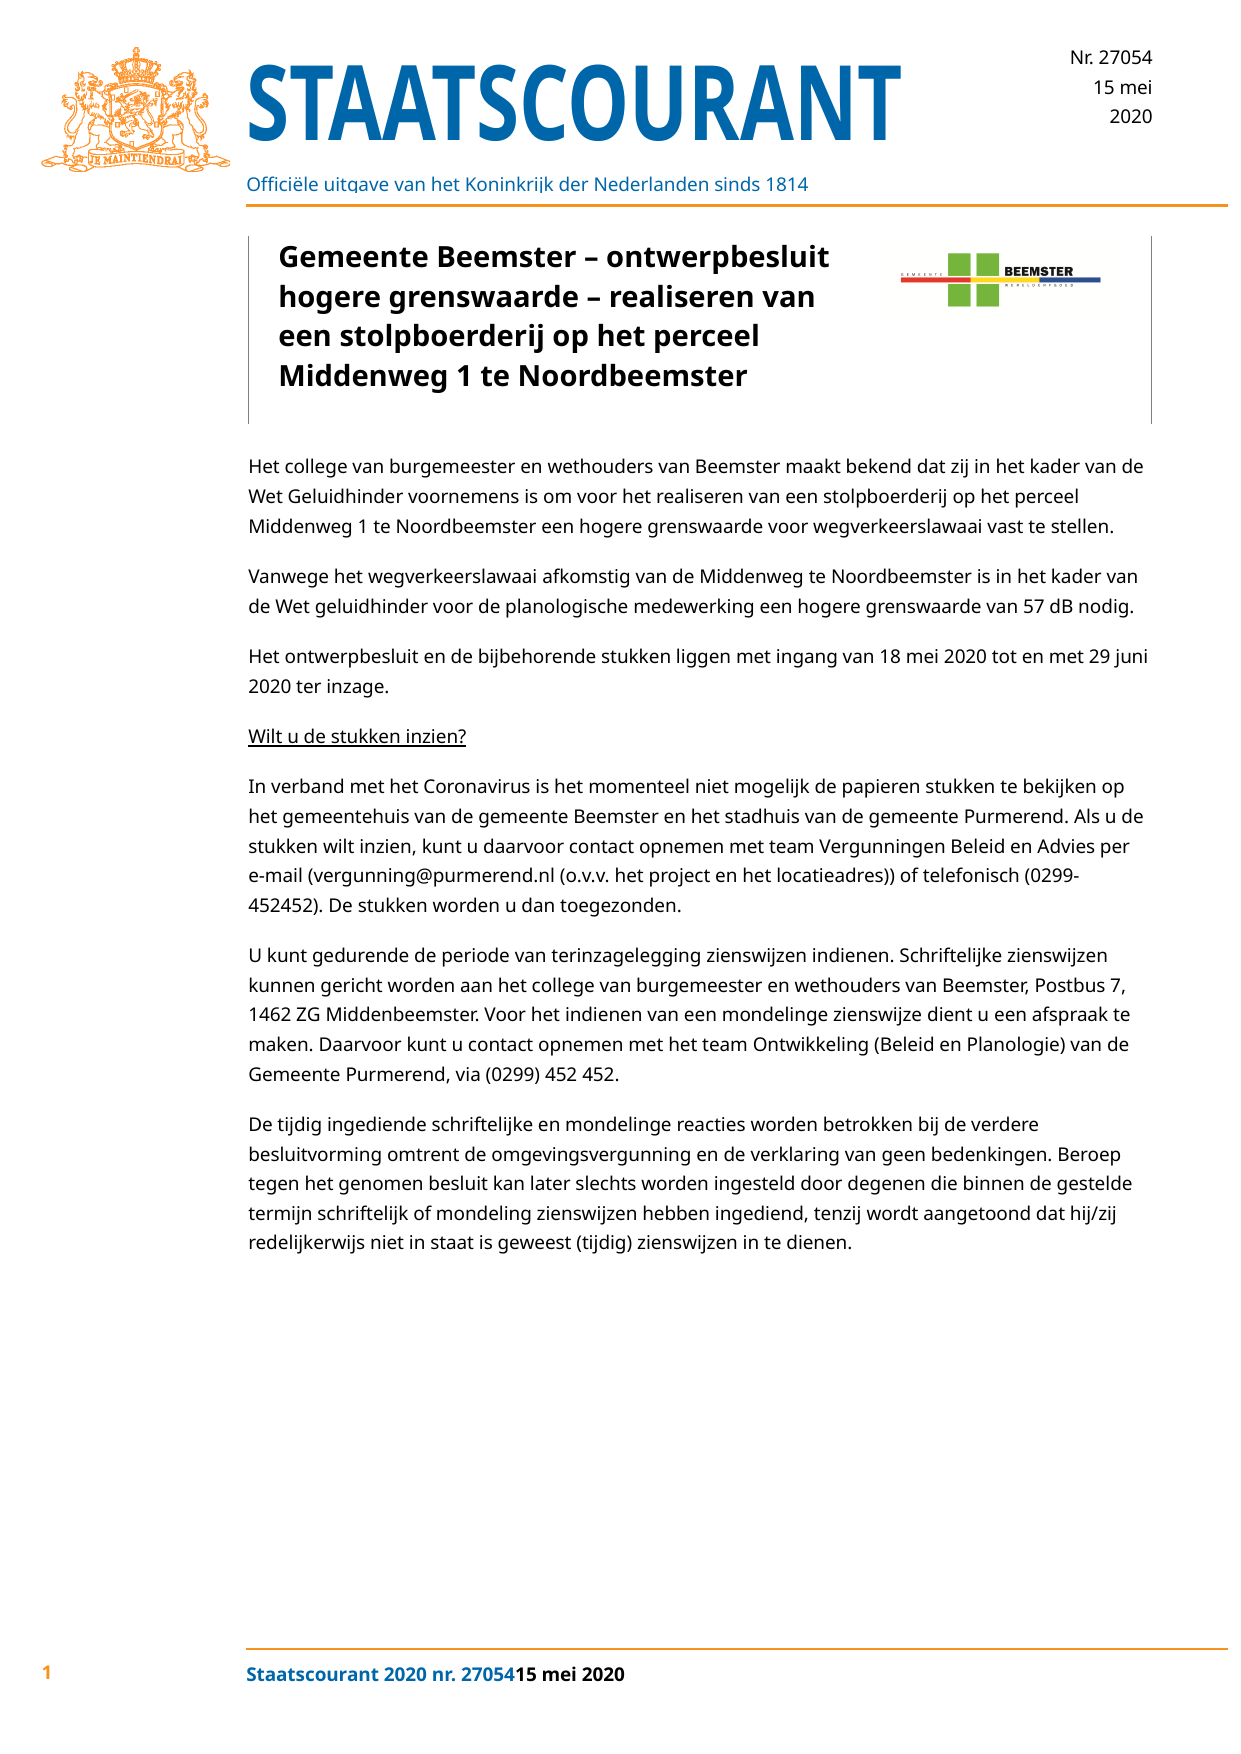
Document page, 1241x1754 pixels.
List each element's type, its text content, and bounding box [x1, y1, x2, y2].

table_header [1119, 236, 1151, 322]
text Wilt u de stukken inzien? [248, 723, 1152, 749]
text U kunt gedurende de periode van terinzagelegging zienswijzen indienen. Schriftelijke zienswijzen kunnen gericht worden aan het college van burgemeester en wethouders van Beemster, Postbus 7, 1462 ZG Middenbeemster. Voor het indienen van een mondelinge zienswijze dient u een afspraak te maken. Daarvoor kunt u contact opnemen met het team Ontwikkeling (Beleid en Planologie) van de Gemeente Purmerend, via (0299) 452 452. [248, 942, 1152, 1086]
table_header [850, 236, 882, 322]
text Het college van burgemeester en wethouders van Beemster maakt bekend dat zij in het kader van de Wet Geluidhinder voornemens is om voor het realiseren van een stolpboerderij op het perceel Middenweg 1 te Noordbeemster een hogere grenswaarde voor wegverkeerslawaai vast te stellen. [248, 454, 1152, 538]
text Vanwege het wegverkeerslawaai afkomstig van de Middenweg te Noordbeemster is in het kader van de Wet geluidhinder voor de planologische medewerking een hogere grenswaarde van 57 dB nodig. [248, 563, 1152, 618]
text Het ontwerpbesluit en de bijbehorende stukken liggen met ingang van 18 mei 2020 tot en met 29 juni 2020 ter inzage. [248, 643, 1152, 698]
text De tijdig ingediende schriftelijke en mondelinge reacties worden betrokken bij de verdere besluitvorming omtrent de omgevingsvergunning en de verklaring van geen bedenkingen. Beroep tegen het genomen besluit kan later slechts worden ingesteld door degenen die binnen de gestelde termijn schriftelijk of mondeling zienswijzen hebben ingediend, tenzij wordt aangetoond dat hij/zij redelijkerwijs niet in staat is geweest (tijdig) zienswijzen in te dienen. [248, 1111, 1152, 1255]
table_header [850, 323, 1151, 424]
picture [41, 47, 231, 172]
text In verband met het Coronavirus is het momenteel niet mogelijk de papieren stukken te bekijken op het gemeentehuis van de gemeente Beemster en het stadhuis van de gemeente Purmerend. Als u de stukken wilt inzien, kunt u daarvoor contact opnemen met team Vergunningen Beleid en Advies per e-mail (vergunning@purmerend.nl (o.v.v. het project en het locatieadres)) of telefonisch (0299-452452). De stukken worden u dan toegezonden. [248, 774, 1152, 918]
picture [882, 236, 1119, 323]
table_header Gemeente Beemster – ontwerpbesluit hogere grenswaarde – realiseren van een stolpboerderij op het perceel Middenweg 1 te Noordbeemster [249, 236, 850, 424]
